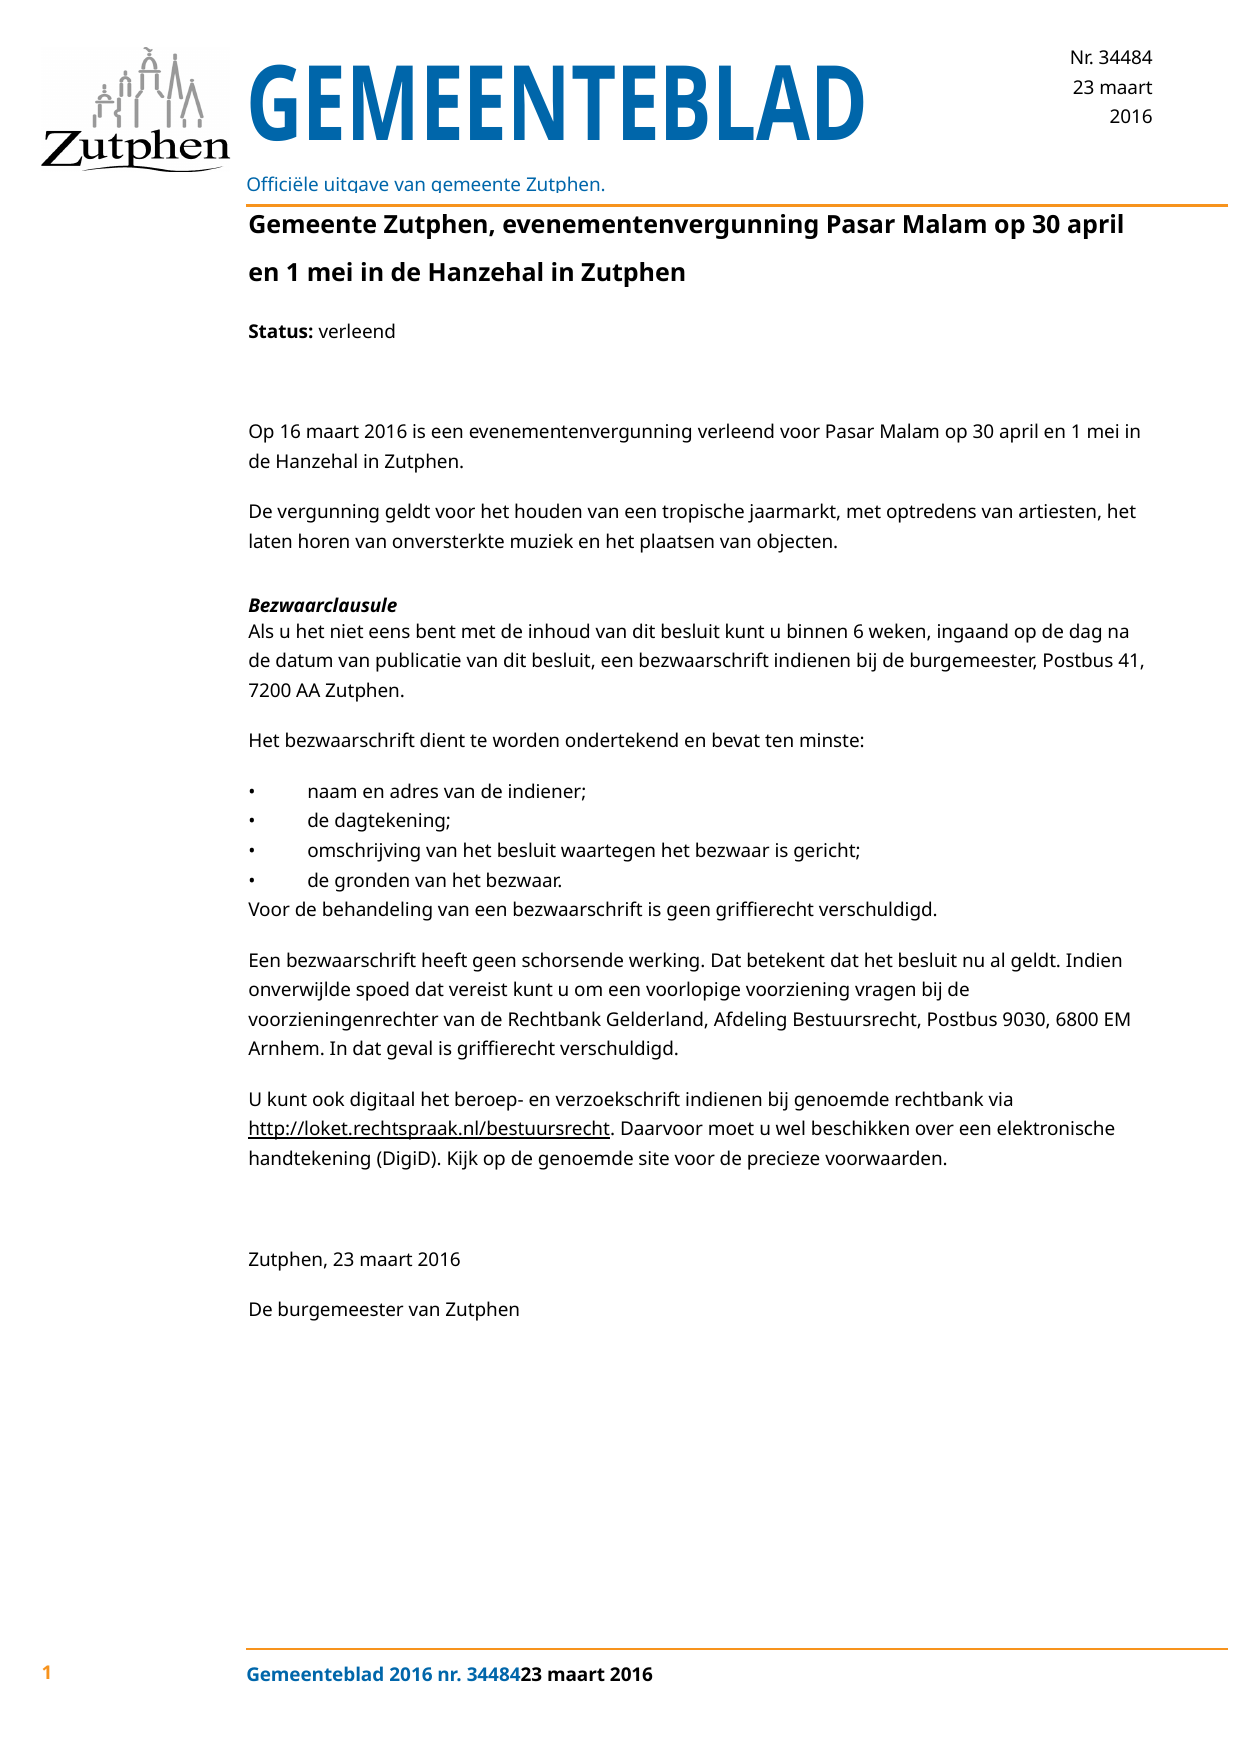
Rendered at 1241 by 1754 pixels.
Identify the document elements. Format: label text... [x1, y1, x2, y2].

text Voor de behandeling van een bezwaarschrift is geen griffierecht verschuldigd. [248, 896, 1152, 922]
text Gemeente Zutphen, evenementenvergunning Pasar Malam op 30 april en 1 mei in de Hanzehal in Zutphen [248, 207, 1152, 288]
text Zutphen, 23 maart 2016 [248, 1246, 1152, 1272]
text Op 16 maart 2016 is een evenementenvergunning verleend voor Pasar Malam op 30 april en 1 mei in de Hanzehal in Zutphen. [248, 419, 1152, 474]
text U kunt ook digitaal het beroep- en verzoekschrift indienen bij genoemde rechtbank via http://loket.rechtspraak.nl/bestuursrecht. Daarvoor moet u wel beschikken over een elektronische handtekening (DigiD). Kijk op de genoemde site voor de precieze voorwaarden. [248, 1086, 1152, 1171]
list naam en adres van de indiener; [248, 778, 1152, 804]
list de dagtekening; [248, 808, 1152, 833]
text Als u het niet eens bent met de inhoud van dit besluit kunt u binnen 6 weken, ingaand op de dag na de datum van publicatie van dit besluit, een bezwaarschrift indienen bij de burgemeester, Postbus 41, 7200 AA Zutphen. [248, 618, 1152, 703]
text Status: verleend [248, 318, 1152, 344]
text Het bezwaarschrift dient te worden ondertekend en bevat ten minste: [248, 728, 1152, 753]
text De burgemeester van Zutphen [248, 1296, 1152, 1322]
list de gronden van het bezwaar. [248, 867, 1152, 892]
text Bezwaarclausule [248, 592, 1152, 618]
text Een bezwaarschrift heeft geen schorsende werking. Dat betekent dat het besluit nu al geldt. Indien onverwijlde spoed dat vereist kunt u om een voorlopige voorziening vragen bij de voorzieningenrechter van de Rechtbank Gelderland, Afdeling Bestuursrecht, Postbus 9030, 6800 EM Arnhem. In dat geval is griffierecht verschuldigd. [248, 947, 1152, 1061]
text De vergunning geldt voor het houden van een tropische jaarmarkt, met optredens van artiesten, het laten horen van onversterkte muziek en het plaatsen van objecten. [248, 499, 1152, 554]
picture [41, 47, 231, 172]
list omschrijving van het besluit waartegen het bezwaar is gericht; [248, 837, 1152, 863]
